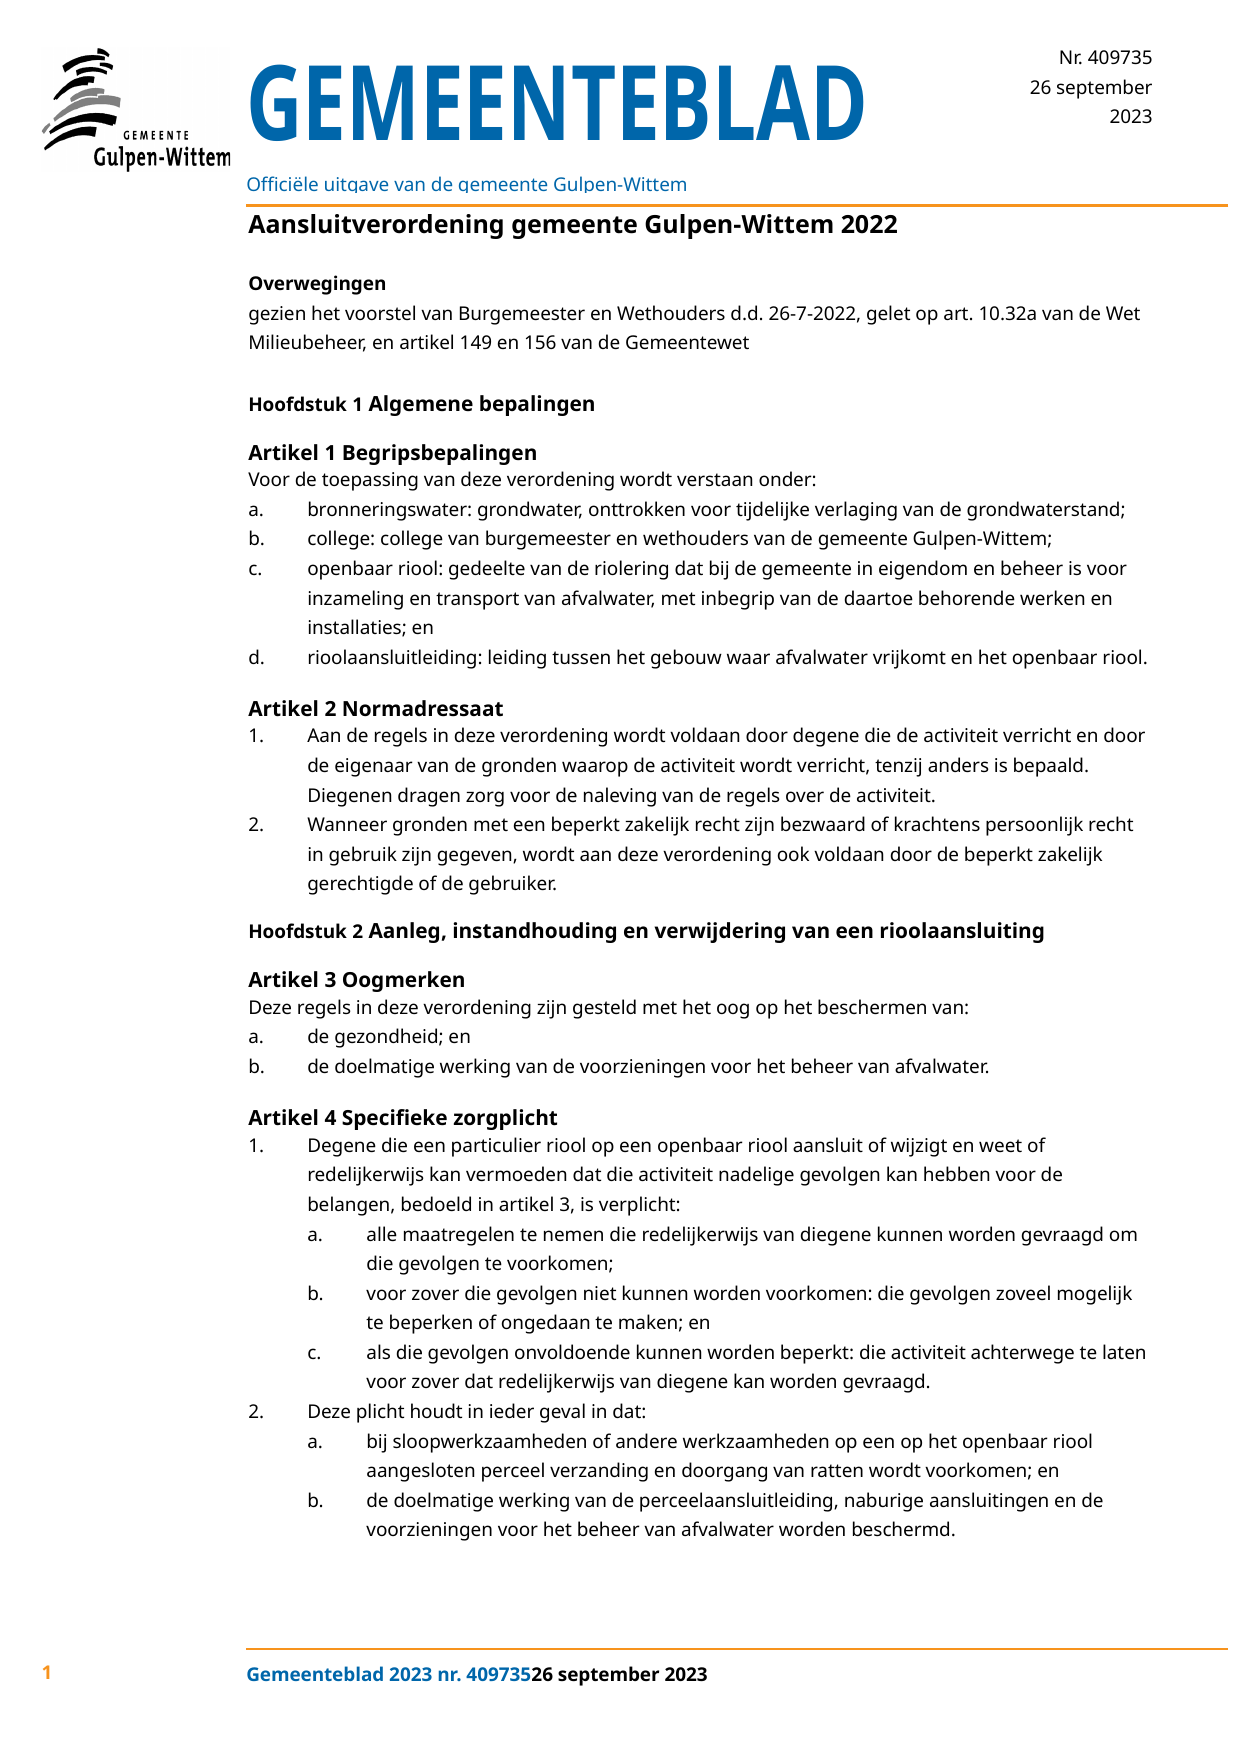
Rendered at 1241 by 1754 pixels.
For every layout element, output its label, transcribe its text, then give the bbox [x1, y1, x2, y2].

text Hoofdstuk 2 Aanleg, instandhouding en verwijdering van een rioolaansluiting [248, 916, 1152, 945]
text Overwegingen [248, 270, 1152, 296]
text Artikel 4 Specifieke zorgplicht [248, 1103, 1152, 1132]
text Artikel 3 Oogmerken [248, 966, 1152, 994]
list Aan de regels in deze verordening wordt voldaan door degene die de activiteit verricht en door de eigenaar van de gronden waarop de activiteit wordt verricht, tenzij anders is bepaald. Diegenen dragen zorg voor de naleving van de regels over de activiteit. [248, 723, 1152, 808]
list voor zover die gevolgen niet kunnen worden voorkomen: die gevolgen zoveel mogelijk te beperken of ongedaan te maken; en [307, 1280, 1152, 1335]
list bronneringswater: grondwater, onttrokken voor tijdelijke verlaging van de grondwaterstand; [248, 496, 1152, 522]
text gezien het voorstel van Burgemeester en Wethouders d.d. 26-7-2022, gelet op art. 10.32a van de Wet Milieubeheer, en artikel 149 en 156 van de Gemeentewet [248, 300, 1152, 355]
text Aansluitverordening gemeente Gulpen-Wittem 2022 [248, 207, 1152, 241]
text Artikel 2 Normadressaat [248, 694, 1152, 723]
picture [41, 47, 231, 172]
list rioolaansluitleiding: leiding tussen het gebouw waar afvalwater vrijkomt en het openbaar riool. [248, 644, 1152, 669]
list college: college van burgemeester en wethouders van de gemeente Gulpen-Wittem; [248, 526, 1152, 551]
list Wanneer gronden met een beperkt zakelijk recht zijn bezwaard of krachtens persoonlijk recht in gebruik zijn gegeven, wordt aan deze verordening ook voldaan door de beperkt zakelijk gerechtigde of de gebruiker. [248, 811, 1152, 896]
text Hoofdstuk 1 Algemene bepalingen [248, 389, 1152, 417]
text Artikel 1 Begripsbepalingen [248, 438, 1152, 466]
list bij sloopwerkzaamheden of andere werkzaamheden op een op het openbaar riool aangesloten perceel verzanding en doorgang van ratten wordt voorkomen; en [307, 1428, 1152, 1483]
text Deze regels in deze verordening zijn gesteld met het oog op het beschermen van: [248, 994, 1152, 1020]
list als die gevolgen onvoldoende kunnen worden beperkt: die activiteit achterwege te laten voor zover dat redelijkerwijs van diegene kan worden gevraagd. [307, 1339, 1152, 1394]
list Degene die een particulier riool op een openbaar riool aansluit of wijzigt en weet of redelijkerwijs kan vermoeden dat die activiteit nadelige gevolgen kan hebben voor de belangen, bedoeld in artikel 3, is verplicht: [248, 1132, 1152, 1217]
text Voor de toepassing van deze verordening wordt verstaan onder: [248, 466, 1152, 492]
list openbaar riool: gedeelte van de riolering dat bij de gemeente in eigendom en beheer is voor inzameling en transport van afvalwater, met inbegrip van de daartoe behorende werken en installaties; en [248, 555, 1152, 640]
list de doelmatige werking van de perceelaansluitleiding, naburige aansluitingen en de voorzieningen voor het beheer van afvalwater worden beschermd. [307, 1487, 1152, 1542]
list Deze plicht houdt in ieder geval in dat: [248, 1398, 1152, 1424]
list de gezondheid; en [248, 1023, 1152, 1049]
list alle maatregelen te nemen die redelijkerwijs van diegene kunnen worden gevraagd om die gevolgen te voorkomen; [307, 1221, 1152, 1276]
list de doelmatige werking van de voorzieningen voor het beheer van afvalwater. [248, 1053, 1152, 1079]
